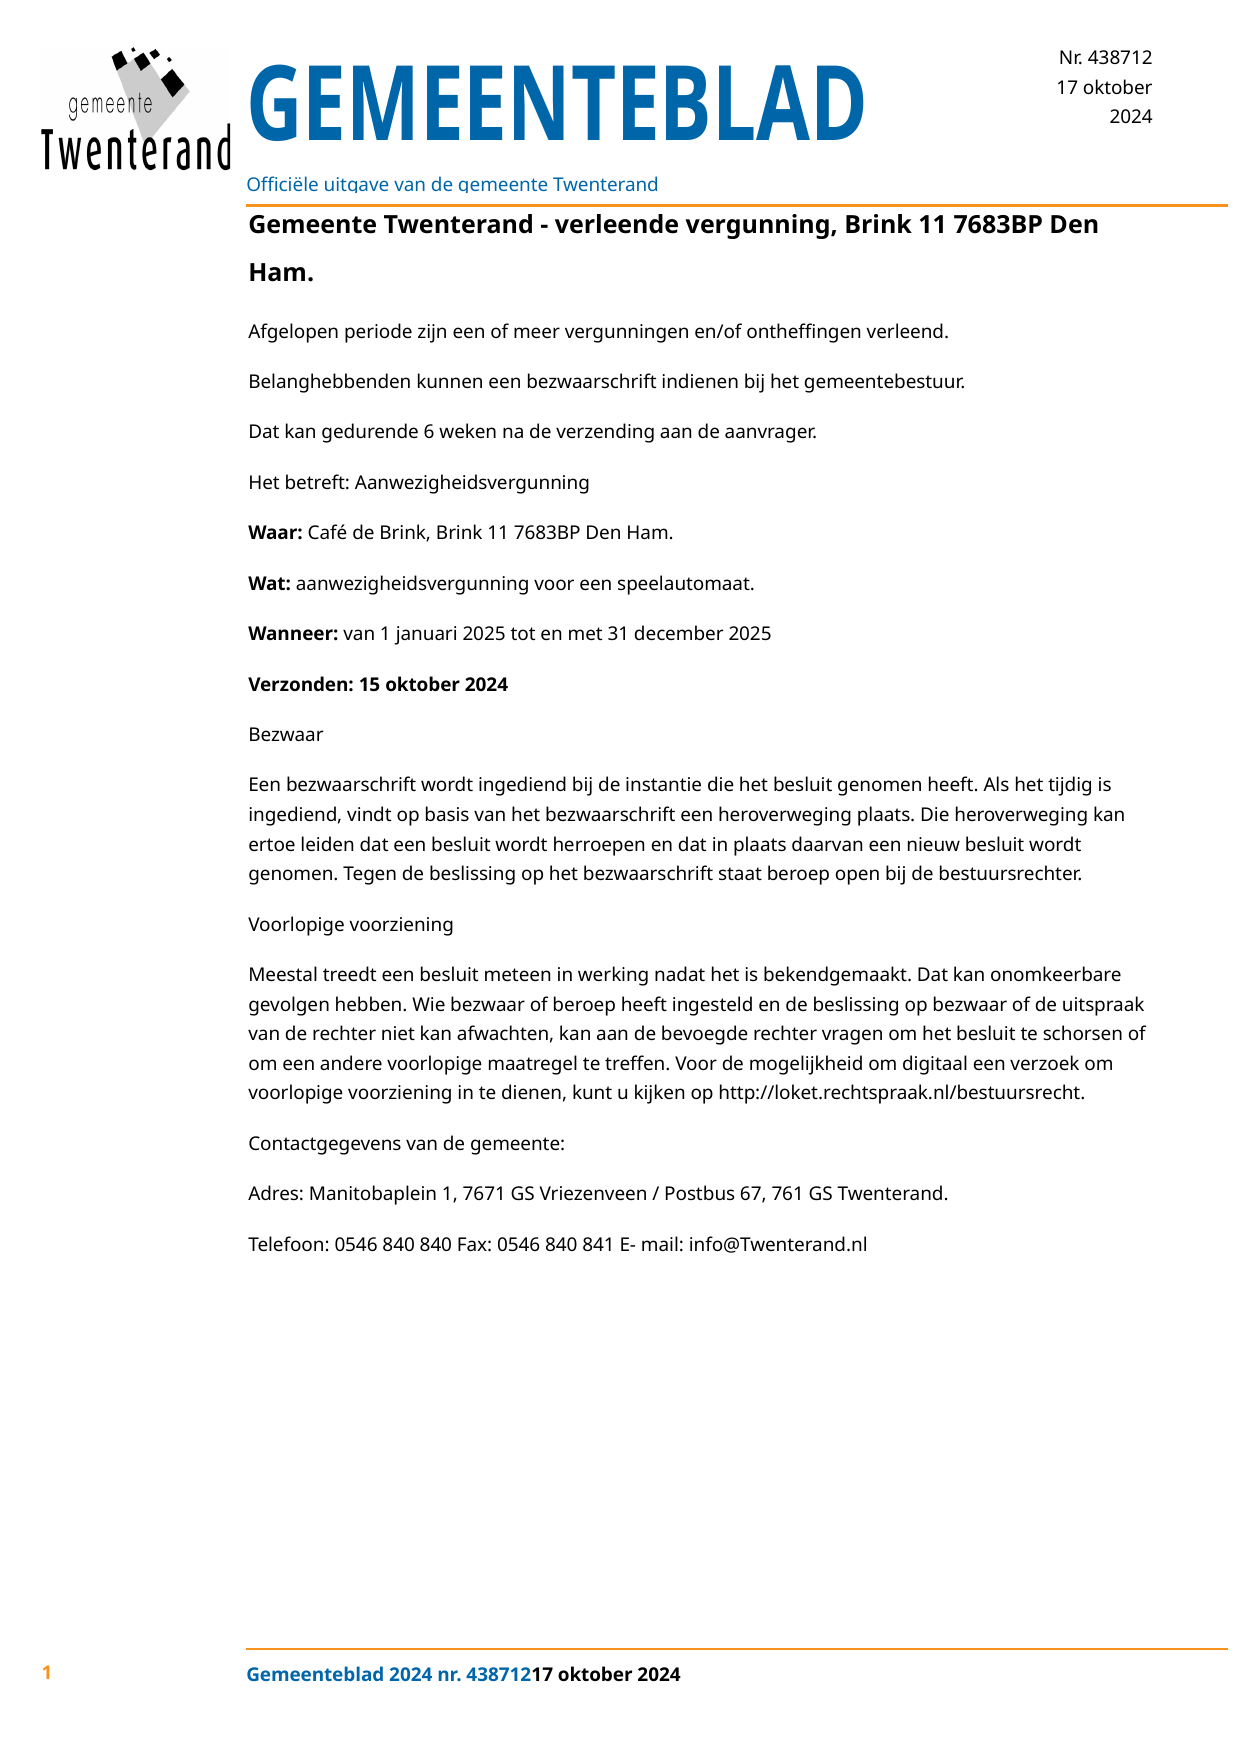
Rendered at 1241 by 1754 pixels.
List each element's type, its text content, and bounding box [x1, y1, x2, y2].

text Het betreft: Aanwezigheidsvergunning [248, 469, 1152, 495]
text Dat kan gedurende 6 weken na de verzending aan de aanvrager. [248, 419, 1152, 444]
text Belanghebbenden kunnen een bezwaarschrift indienen bij het gemeentebestuur. [248, 368, 1152, 394]
text Afgelopen periode zijn een of meer vergunningen en/of ontheffingen verleend. [248, 318, 1152, 344]
text Wat: aanwezigheidsvergunning voor een speelautomaat. [248, 570, 1152, 596]
text Een bezwaarschrift wordt ingediend bij de instantie die het besluit genomen heeft. Als het tijdig is ingediend, vindt op basis van het bezwaarschrift een heroverweging plaats. Die heroverweging kan ertoe leiden dat een besluit wordt herroepen en dat in plaats daarvan een nieuw besluit wordt genomen. Tegen de beslissing op het bezwaarschrift staat beroep open bij de bestuursrechter. [248, 772, 1152, 886]
text Wanneer: van 1 januari 2025 tot en met 31 december 2025 [248, 620, 1152, 646]
text Telefoon: 0546 840 840 Fax: 0546 840 841 E- mail: info@Twenterand.nl [248, 1231, 1152, 1257]
text Voorlopige voorziening [248, 911, 1152, 937]
text Gemeente Twenterand - verleende vergunning, Brink 11 7683BP Den Ham. [248, 207, 1152, 288]
text Adres: Manitobaplein 1, 7671 GS Vriezenveen / Postbus 67, 761 GS Twenterand. [248, 1180, 1152, 1206]
text Contactgegevens van de gemeente: [248, 1130, 1152, 1156]
picture [41, 47, 231, 172]
text Waar: Café de Brink, Brink 11 7683BP Den Ham. [248, 519, 1152, 545]
text Meestal treedt een besluit meteen in werking nadat het is bekendgemaakt. Dat kan onomkeerbare gevolgen hebben. Wie bezwaar of beroep heeft ingesteld en de beslissing op bezwaar of de uitspraak van de rechter niet kan afwachten, kan aan de bevoegde rechter vragen om het besluit te schorsen of om een andere voorlopige maatregel te treffen. Voor de mogelijkheid om digitaal een verzoek om voorlopige voorziening in te dienen, kunt u kijken op http://loket.rechtspraak.nl/bestuursrecht. [248, 961, 1152, 1105]
text Verzonden: 15 oktober 2024 [248, 671, 1152, 697]
text Bezwaar [248, 721, 1152, 747]
